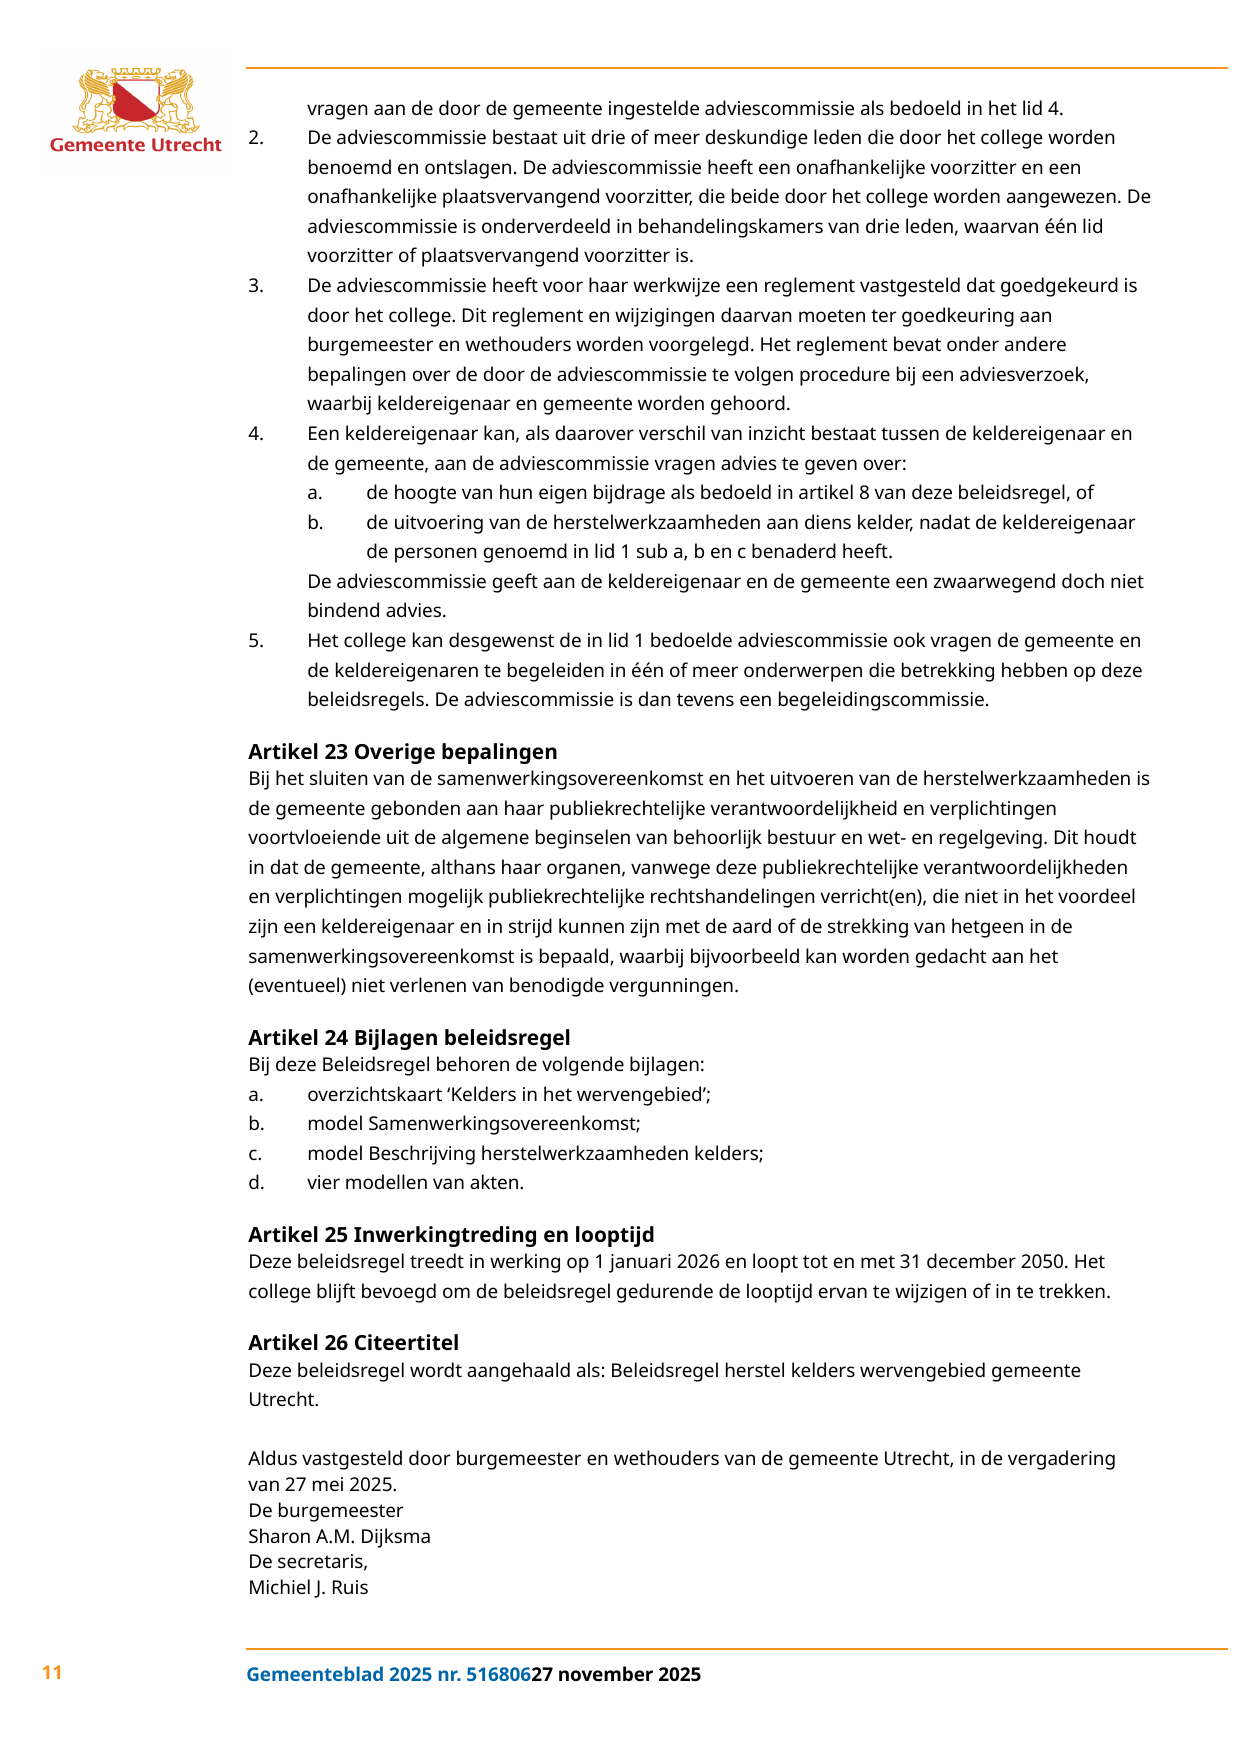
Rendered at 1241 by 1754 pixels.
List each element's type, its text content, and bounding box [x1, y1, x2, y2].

text Sharon A.M. Dijksma [248, 1523, 1152, 1548]
picture [41, 47, 231, 172]
list overzichtskaart ‘Kelders in het wervengebied’; [248, 1081, 1152, 1107]
list model Samenwerkingsovereenkomst; [248, 1110, 1152, 1136]
text De burgemeester [248, 1497, 1152, 1523]
list De adviescommissie geeft aan de keldereigenaar en de gemeente een zwaarwegend doch niet bindend advies. [248, 568, 1152, 623]
text Artikel 25 Inwerkingtreding en looptijd [248, 1220, 1152, 1248]
list De adviescommissie bestaat uit drie of meer deskundige leden die door het college worden benoemd en ontslagen. De adviescommissie heeft een onafhankelijke voorzitter en een onafhankelijke plaatsvervangend voorzitter, die beide door het college worden aangewezen. De adviescommissie is onderverdeeld in behandelingskamers van drie leden, waarvan één lid voorzitter of plaatsvervangend voorzitter is. [248, 124, 1152, 268]
list Een keldereigenaar kan, als daarover verschil van inzicht bestaat tussen de keldereigenaar en de gemeente, aan de adviescommissie vragen advies te geven over: [248, 420, 1152, 476]
list de hoogte van hun eigen bijdrage als bedoeld in artikel 8 van deze beleidsregel, of [307, 479, 1152, 505]
list De adviescommissie heeft voor haar werkwijze een reglement vastgesteld dat goedgekeurd is door het college. Dit reglement en wijzigingen daarvan moeten ter goedkeuring aan burgemeester en wethouders worden voorgelegd. Het reglement bevat onder andere bepalingen over de door de adviescommissie te volgen procedure bij een adviesverzoek, waarbij keldereigenaar en gemeente worden gehoord. [248, 272, 1152, 416]
list de uitvoering van de herstelwerkzaamheden aan diens kelder, nadat de keldereigenaar de personen genoemd in lid 1 sub a, b en c benaderd heeft. [307, 509, 1152, 564]
text Aldus vastgesteld door burgemeester en wethouders van de gemeente Utrecht, in de vergadering van 27 mei 2025. [248, 1446, 1152, 1497]
text Artikel 24 Bijlagen beleidsregel [248, 1023, 1152, 1051]
list vragen aan de door de gemeente ingestelde adviescommissie als bedoeld in het lid 4. [248, 95, 1152, 121]
text Artikel 23 Overige bepalingen [248, 737, 1152, 765]
text Michiel J. Ruis [248, 1574, 1152, 1600]
text De secretaris, [248, 1548, 1152, 1574]
text Bij het sluiten van de samenwerkingsovereenkomst en het uitvoeren van de herstelwerkzaamheden is de gemeente gebonden aan haar publiekrechtelijke verantwoordelijkheid en verplichtingen voortvloeiende uit de algemene beginselen van behoorlijk bestuur en wet- en regelgeving. Dit houdt in dat de gemeente, althans haar organen, vanwege deze publiekrechtelijke verantwoordelijkheden en verplichtingen mogelijk publiekrechtelijke rechtshandelingen verricht(en), die niet in het voordeel zijn een keldereigenaar en in strijd kunnen zijn met de aard of de strekking van hetgeen in de samenwerkingsovereenkomst is bepaald, waarbij bijvoorbeeld kan worden gedacht aan het (eventueel) niet verlenen van benodigde vergunningen. [248, 765, 1152, 998]
list model Beschrijving herstelwerkzaamheden kelders; [248, 1140, 1152, 1166]
list vier modellen van akten. [248, 1169, 1152, 1195]
text Bij deze Beleidsregel behoren de volgende bijlagen: [248, 1051, 1152, 1077]
list Het college kan desgewenst de in lid 1 bedoelde adviescommissie ook vragen de gemeente en de keldereigenaren te begeleiden in één of meer onderwerpen die betrekking hebben op deze beleidsregels. De adviescommissie is dan tevens een begeleidingscommissie. [248, 627, 1152, 712]
text Deze beleidsregel wordt aangehaald als: Beleidsregel herstel kelders wervengebied gemeente Utrecht. [248, 1357, 1152, 1412]
text Deze beleidsregel treedt in werking op 1 januari 2026 en loopt tot en met 31 december 2050. Het college blijft bevoegd om de beleidsregel gedurende de looptijd ervan te wijzigen of in te trekken. [248, 1248, 1152, 1304]
text Artikel 26 Citeertitel [248, 1328, 1152, 1357]
